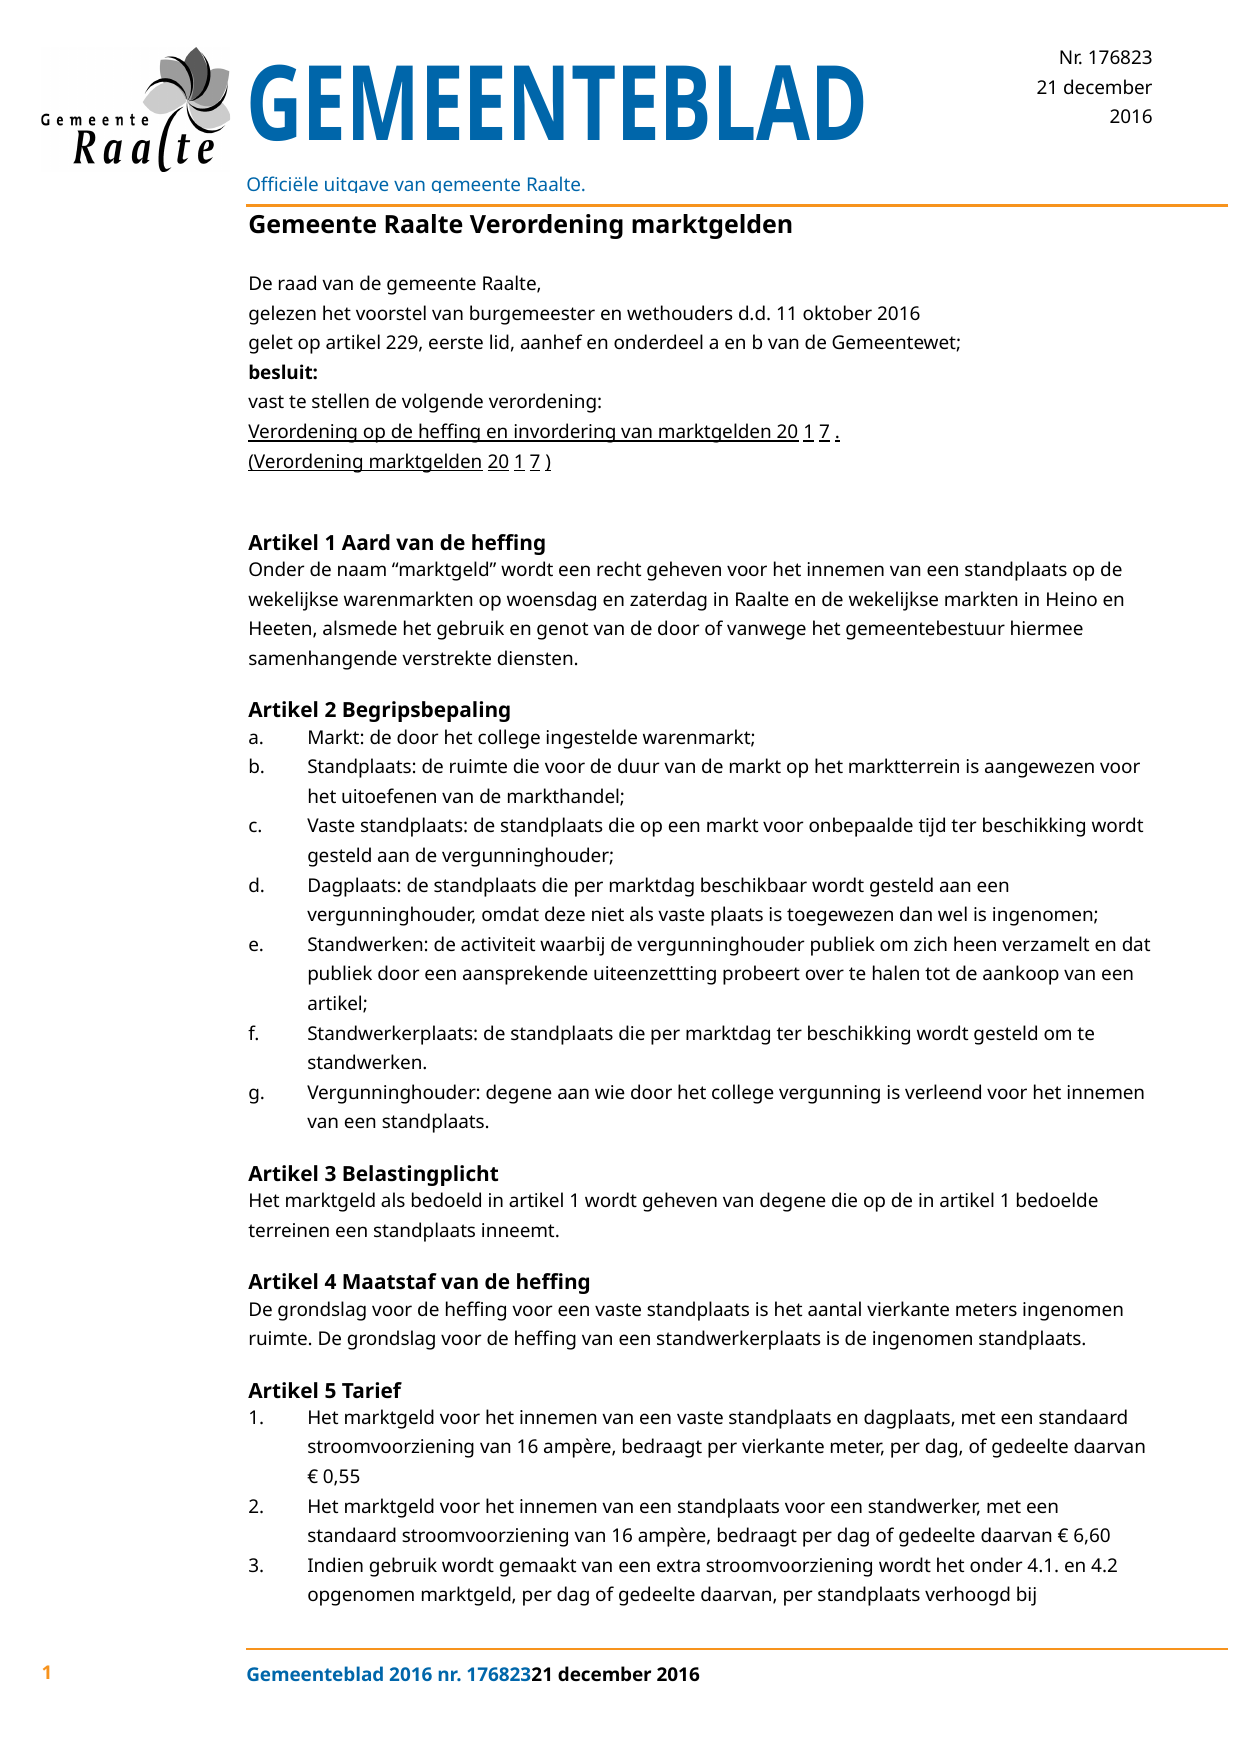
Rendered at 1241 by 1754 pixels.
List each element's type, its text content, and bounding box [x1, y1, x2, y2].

text gelezen het voorstel van burgemeester en wethouders d.d. 11 oktober 2016 [248, 300, 1152, 326]
list Markt: de door het college ingestelde warenmarkt; [248, 724, 1152, 749]
list Het marktgeld voor het innemen van een vaste standplaats en dagplaats, met een standaard stroomvoorziening van 16 ampère, bedraagt per vierkante meter, per dag, of gedeelte daarvan € 0,55 [248, 1404, 1152, 1489]
text vast te stellen de volgende verordening: [248, 389, 1152, 414]
list Dagplaats: de standplaats die per marktdag beschikbaar wordt gesteld aan een vergunninghouder, omdat deze niet als vaste plaats is toegewezen dan wel is ingenomen; [248, 872, 1152, 927]
text Artikel 2 Begripsbepaling [248, 695, 1152, 724]
list Standplaats: de ruimte die voor de duur van de markt op het marktterrein is aangewezen voor het uitoefenen van de markthandel; [248, 753, 1152, 809]
list Standwerkerplaats: de standplaats die per marktdag ter beschikking wordt gesteld om te standwerken. [248, 1020, 1152, 1075]
list Het marktgeld voor het innemen van een standplaats voor een standwerker, met een standaard stroomvoorziening van 16 ampère, bedraagt per dag of gedeelte daarvan € 6,60 [248, 1493, 1152, 1548]
text Het marktgeld als bedoeld in artikel 1 wordt geheven van degene die op de in artikel 1 bedoelde terreinen een standplaats inneemt. [248, 1187, 1152, 1243]
text De grondslag voor de heffing voor een vaste standplaats is het aantal vierkante meters ingenomen ruimte. De grondslag voor de heffing van een standwerkerplaats is de ingenomen standplaats. [248, 1296, 1152, 1351]
list Vaste standplaats: de standplaats die op een markt voor onbepaalde tijd ter beschikking wordt gesteld aan de vergunninghouder; [248, 813, 1152, 868]
text Artikel 3 Belastingplicht [248, 1159, 1152, 1187]
text Gemeente Raalte Verordening marktgelden [248, 207, 1152, 241]
picture [41, 47, 231, 172]
text Verordening op de heffing en invordering van marktgelden 20 1 7 . [248, 418, 1152, 444]
list Standwerken: de activiteit waarbij de vergunninghouder publiek om zich heen verzamelt en dat publiek door een aansprekende uiteenzettting probeert over te halen tot de aankoop van een artikel; [248, 931, 1152, 1016]
text besluit: [248, 359, 1152, 385]
list Vergunninghouder: degene aan wie door het college vergunning is verleend voor het innemen van een standplaats. [248, 1079, 1152, 1134]
text De raad van de gemeente Raalte, [248, 270, 1152, 296]
text Artikel 1 Aard van de heffing [248, 528, 1152, 556]
text Artikel 5 Tarief [248, 1376, 1152, 1404]
text Onder de naam “marktgeld” wordt een recht geheven voor het innemen van een standplaats op de wekelijkse warenmarkten op woensdag en zaterdag in Raalte en de wekelijkse markten in Heino en Heeten, alsmede het gebruik en genot van de door of vanwege het gemeentebestuur hiermee samenhangende verstrekte diensten. [248, 556, 1152, 671]
text Artikel 4 Maatstaf van de heffing [248, 1267, 1152, 1296]
list Indien gebruik wordt gemaakt van een extra stroomvoorziening wordt het onder 4.1. en 4.2 opgenomen marktgeld, per dag of gedeelte daarvan, per standplaats verhoogd bij [248, 1552, 1152, 1607]
text (Verordening marktgelden 20 1 7 ) [248, 448, 1152, 473]
text gelet op artikel 229, eerste lid, aanhef en onderdeel a en b van de Gemeentewet; [248, 329, 1152, 355]
